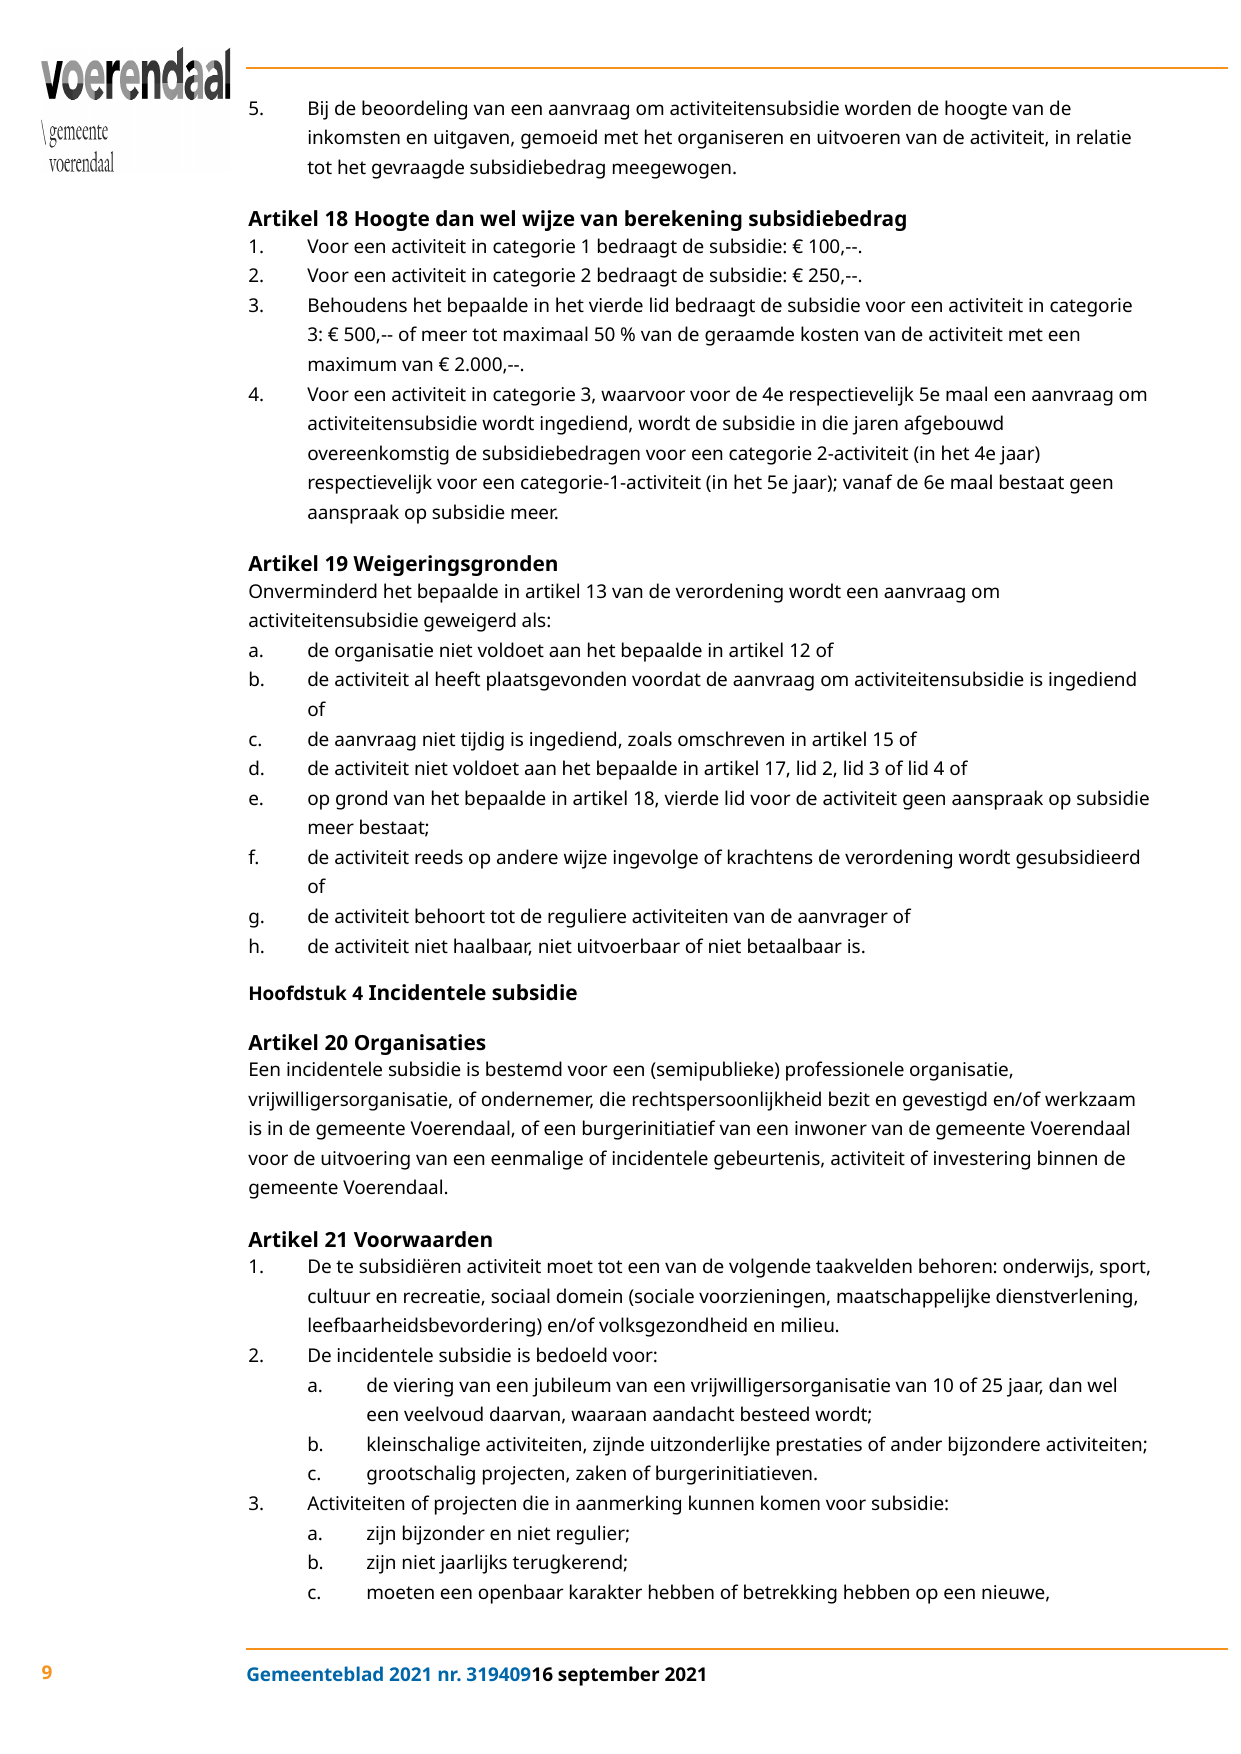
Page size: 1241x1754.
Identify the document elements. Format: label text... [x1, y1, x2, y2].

list kleinschalige activiteiten, zijnde uitzonderlijke prestaties of ander bijzondere activiteiten; [307, 1431, 1152, 1457]
list moeten een openbaar karakter hebben of betrekking hebben op een nieuwe, [307, 1579, 1152, 1604]
list de activiteit reeds op andere wijze ingevolge of krachtens de verordening wordt gesubsidieerd of [248, 844, 1152, 899]
list zijn niet jaarlijks terugkerend; [307, 1549, 1152, 1575]
list Activiteiten of projecten die in aanmerking kunnen komen voor subsidie: [248, 1490, 1152, 1516]
list de aanvraag niet tijdig is ingediend, zoals omschreven in artikel 15 of [248, 726, 1152, 752]
list Voor een activiteit in categorie 1 bedraagt de subsidie: € 100,--. [248, 233, 1152, 258]
text Een incidentele subsidie is bestemd voor een (semipublieke) professionele organisatie, vrijwilligersorganisatie, of ondernemer, die rechtspersoonlijkheid bezit en gevestigd en/of werkzaam is in de gemeente Voerendaal, of een burgerinitiatief van een inwoner van de gemeente Voerendaal voor de uitvoering van een eenmalige of incidentele gebeurtenis, activiteit of investering binnen de gemeente Voerendaal. [248, 1056, 1152, 1200]
list Bij de beoordeling van een aanvraag om activiteitensubsidie worden de hoogte van de inkomsten en uitgaven, gemoeid met het organiseren en uitvoeren van de activiteit, in relatie tot het gevraagde subsidiebedrag meegewogen. [248, 95, 1152, 180]
text Onverminderd het bepaalde in artikel 13 van de verordening wordt een aanvraag om activiteitensubsidie geweigerd als: [248, 578, 1152, 633]
list de activiteit niet voldoet aan het bepaalde in artikel 17, lid 2, lid 3 of lid 4 of [248, 755, 1152, 781]
list Voor een activiteit in categorie 2 bedraagt de subsidie: € 250,--. [248, 262, 1152, 288]
text Hoofdstuk 4 Incidentele subsidie [248, 978, 1152, 1007]
list op grond van het bepaalde in artikel 18, vierde lid voor de activiteit geen aanspraak op subsidie meer bestaat; [248, 785, 1152, 840]
text Artikel 19 Weigeringsgronden [248, 549, 1152, 578]
list zijn bijzonder en niet regulier; [307, 1520, 1152, 1545]
text Artikel 20 Organisaties [248, 1028, 1152, 1056]
list de organisatie niet voldoet aan het bepaalde in artikel 12 of [248, 637, 1152, 663]
list de viering van een jubileum van een vrijwilligersorganisatie van 10 of 25 jaar, dan wel een veelvoud daarvan, waaraan aandacht besteed wordt; [307, 1372, 1152, 1427]
list grootschalig projecten, zaken of burgerinitiatieven. [307, 1461, 1152, 1486]
list De te subsidiëren activiteit moet tot een van de volgende taakvelden behoren: onderwijs, sport, cultuur en recreatie, sociaal domein (sociale voorzieningen, maatschappelijke dienstverlening, leefbaarheidsbevordering) en/of volksgezondheid en milieu. [248, 1253, 1152, 1338]
list de activiteit al heeft plaatsgevonden voordat de aanvraag om activiteitensubsidie is ingediend of [248, 667, 1152, 722]
list de activiteit behoort tot de reguliere activiteiten van de aanvrager of [248, 903, 1152, 929]
list Voor een activiteit in categorie 3, waarvoor voor de 4e respectievelijk 5e maal een aanvraag om activiteitensubsidie wordt ingediend, wordt de subsidie in die jaren afgebouwd overeenkomstig de subsidiebedragen voor een categorie 2-activiteit (in het 4e jaar) respectievelijk voor een categorie-1-activiteit (in het 5e jaar); vanaf de 6e maal bestaat geen aanspraak op subsidie meer. [248, 381, 1152, 525]
picture [41, 47, 231, 172]
text Artikel 21 Voorwaarden [248, 1225, 1152, 1253]
list Behoudens het bepaalde in het vierde lid bedraagt de subsidie voor een activiteit in categorie 3: € 500,-- of meer tot maximaal 50 % van de geraamde kosten van de activiteit met een maximum van € 2.000,--. [248, 292, 1152, 377]
list De incidentele subsidie is bedoeld voor: [248, 1342, 1152, 1368]
list de activiteit niet haalbaar, niet uitvoerbaar of niet betaalbaar is. [248, 933, 1152, 959]
text Artikel 18 Hoogte dan wel wijze van berekening subsidiebedrag [248, 204, 1152, 233]
